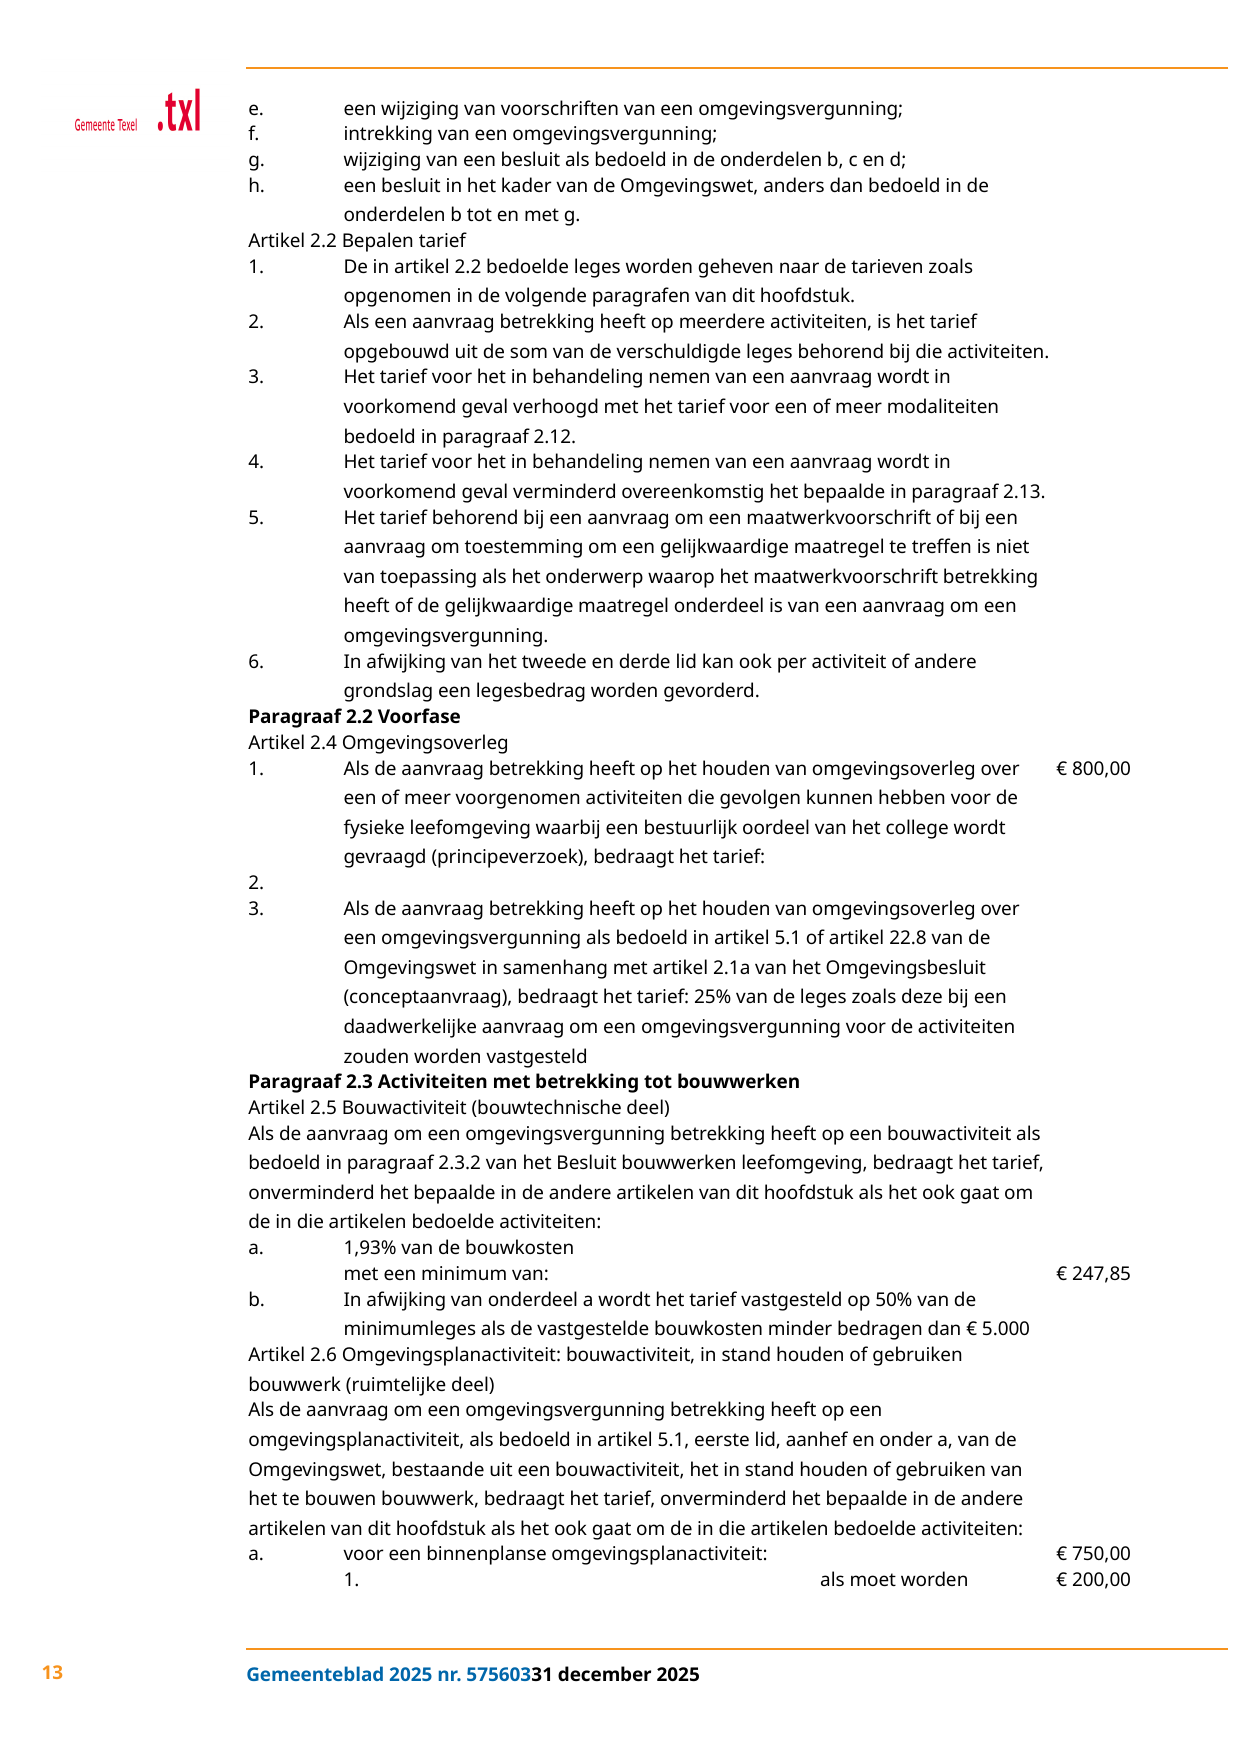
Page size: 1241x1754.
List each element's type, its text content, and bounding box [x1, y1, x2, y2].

table_cell 1. [343, 1566, 820, 1592]
table_cell [1056, 172, 1152, 227]
table_cell Het tarief voor het in behandeling nemen van een aanvraag wordt in voorkomend geval verminderd overeenkomstig het bepaalde in paragraaf 2.13. [343, 449, 1056, 504]
table_cell g. [248, 146, 343, 172]
table_cell 3. [248, 895, 343, 1068]
table_cell [1056, 648, 1152, 703]
table_cell a. [248, 1235, 343, 1260]
table_cell f. [248, 121, 343, 146]
table_cell b. [248, 1286, 343, 1341]
table_cell voor een binnenplanse omgevingsplanactiviteit: [343, 1541, 1056, 1566]
table_cell als moet worden [820, 1566, 1056, 1592]
table_cell [1056, 121, 1152, 146]
table_cell Paragraaf 2.2 Voorfase [248, 703, 1152, 729]
table_cell [1056, 504, 1152, 648]
table_cell 1,93% van de bouwkosten [343, 1235, 1056, 1260]
table_cell wijziging van een besluit als bedoeld in de onderdelen b, c en d; [343, 146, 1056, 172]
table_cell 2. [248, 869, 343, 895]
table_cell Als de aanvraag betrekking heeft op het houden van omgevingsoverleg over een of meer voorgenomen activiteiten die gevolgen kunnen hebben voor de fysieke leefomgeving waarbij een bestuurlijk oordeel van het college wordt gevraagd (principeverzoek), bedraagt het tarief: [343, 755, 1056, 869]
table_cell Als de aanvraag om een omgevingsvergunning betrekking heeft op een bouwactiviteit als bedoeld in paragraaf 2.3.2 van het Besluit bouwwerken leefomgeving, bedraagt het tarief, onverminderd het bepaalde in de andere artikelen van dit hoofdstuk als het ook gaat om de in die artikelen bedoelde activiteiten: [248, 1120, 1056, 1234]
table_cell 3. [248, 364, 343, 448]
table_cell [1056, 1120, 1152, 1234]
table_cell [1056, 95, 1152, 121]
table_cell In afwijking van onderdeel a wordt het tarief vastgesteld op 50% van de minimumleges als de vastgestelde bouwkosten minder bedragen dan € 5.000 [343, 1286, 1056, 1341]
table_cell Het tarief voor het in behandeling nemen van een aanvraag wordt in voorkomend geval verhoogd met het tarief voor een of meer modaliteiten bedoeld in paragraaf 2.12. [343, 364, 1056, 448]
table_cell [1056, 895, 1152, 1068]
table_cell Het tarief behorend bij een aanvraag om een maatwerkvoorschrift of bij een aanvraag om toestemming om een gelijkwaardige maatregel te treffen is niet van toepassing als het onderwerp waarop het maatwerkvoorschrift betrekking heeft of de gelijkwaardige maatregel onderdeel is van een aanvraag om een omgevingsvergunning. [343, 504, 1056, 648]
table_cell 2. [248, 308, 343, 364]
table_cell [248, 1260, 343, 1286]
table_cell € 200,00 [1056, 1566, 1152, 1592]
table_cell 6. [248, 648, 343, 703]
table_cell In afwijking van het tweede en derde lid kan ook per activiteit of andere grondslag een legesbedrag worden gevorderd. [343, 648, 1056, 703]
table_cell € 247,85 [1056, 1260, 1152, 1286]
table_cell Artikel 2.4 Omgevingsoverleg [248, 729, 1152, 755]
table_cell [1056, 308, 1152, 364]
table_cell Als de aanvraag betrekking heeft op het houden van omgevingsoverleg over een omgevingsvergunning als bedoeld in artikel 5.1 of artikel 22.8 van de Omgevingswet in samenhang met artikel 2.1a van het Omgevingsbesluit (conceptaanvraag), bedraagt het tarief: 25% van de leges zoals deze bij een daadwerkelijke aanvraag om een omgevingsvergunning voor de activiteiten zouden worden vastgesteld [343, 895, 1056, 1068]
table_cell [1056, 1286, 1152, 1341]
table_cell Als de aanvraag om een omgevingsvergunning betrekking heeft op een omgevingsplanactiviteit, als bedoeld in artikel 5.1, eerste lid, aanhef en onder a, van de Omgevingswet, bestaande uit een bouwactiviteit, het in stand houden of gebruiken van het te bouwen bouwwerk, bedraagt het tarief, onverminderd het bepaalde in de andere artikelen van dit hoofdstuk als het ook gaat om de in die artikelen bedoelde activiteiten: [248, 1397, 1056, 1541]
table_cell a. [248, 1541, 343, 1566]
table_cell 1. [248, 755, 343, 869]
table_cell De in artikel 2.2 bedoelde leges worden geheven naar de tarieven zoals opgenomen in de volgende paragrafen van dit hoofdstuk. [343, 253, 1056, 308]
table_cell [1056, 1235, 1152, 1260]
table_cell met een minimum van: [343, 1260, 1056, 1286]
table_cell [1056, 869, 1152, 895]
picture [41, 47, 231, 172]
table_cell [1056, 449, 1152, 504]
table_cell [248, 1566, 343, 1592]
table_cell een wijziging van voorschriften van een omgevingsvergunning; [343, 95, 1056, 121]
table_cell [1056, 146, 1152, 172]
table_cell een besluit in het kader van de Omgevingswet, anders dan bedoeld in de onderdelen b tot en met g. [343, 172, 1056, 227]
table_cell 4. [248, 449, 343, 504]
table_cell [1056, 227, 1152, 253]
table_cell Paragraaf 2.3 Activiteiten met betrekking tot bouwwerken [248, 1069, 1152, 1094]
table_cell Artikel 2.2 Bepalen tarief [248, 227, 1056, 253]
table_cell [1056, 1397, 1152, 1541]
table_cell Als een aanvraag betrekking heeft op meerdere activiteiten, is het tarief opgebouwd uit de som van de verschuldigde leges behorend bij die activiteiten. [343, 308, 1056, 364]
table_cell h. [248, 172, 343, 227]
table_cell e. [248, 95, 343, 121]
table_cell Artikel 2.6 Omgevingsplanactiviteit: bouwactiviteit, in stand houden of gebruiken bouwwerk (ruimtelijke deel) [248, 1341, 1056, 1397]
table_cell 5. [248, 504, 343, 648]
table_cell [1056, 364, 1152, 448]
table_cell 1. [248, 253, 343, 308]
table_cell € 750,00 [1056, 1541, 1152, 1566]
table_cell [1056, 253, 1152, 308]
table_cell [1056, 1094, 1152, 1120]
table_cell Artikel 2.5 Bouwactiviteit (bouwtechnische deel) [248, 1094, 1056, 1120]
table_cell [1056, 1341, 1152, 1397]
table_cell [343, 869, 1056, 895]
table_cell € 800,00 [1056, 755, 1152, 869]
table_cell intrekking van een omgevingsvergunning; [343, 121, 1056, 146]
